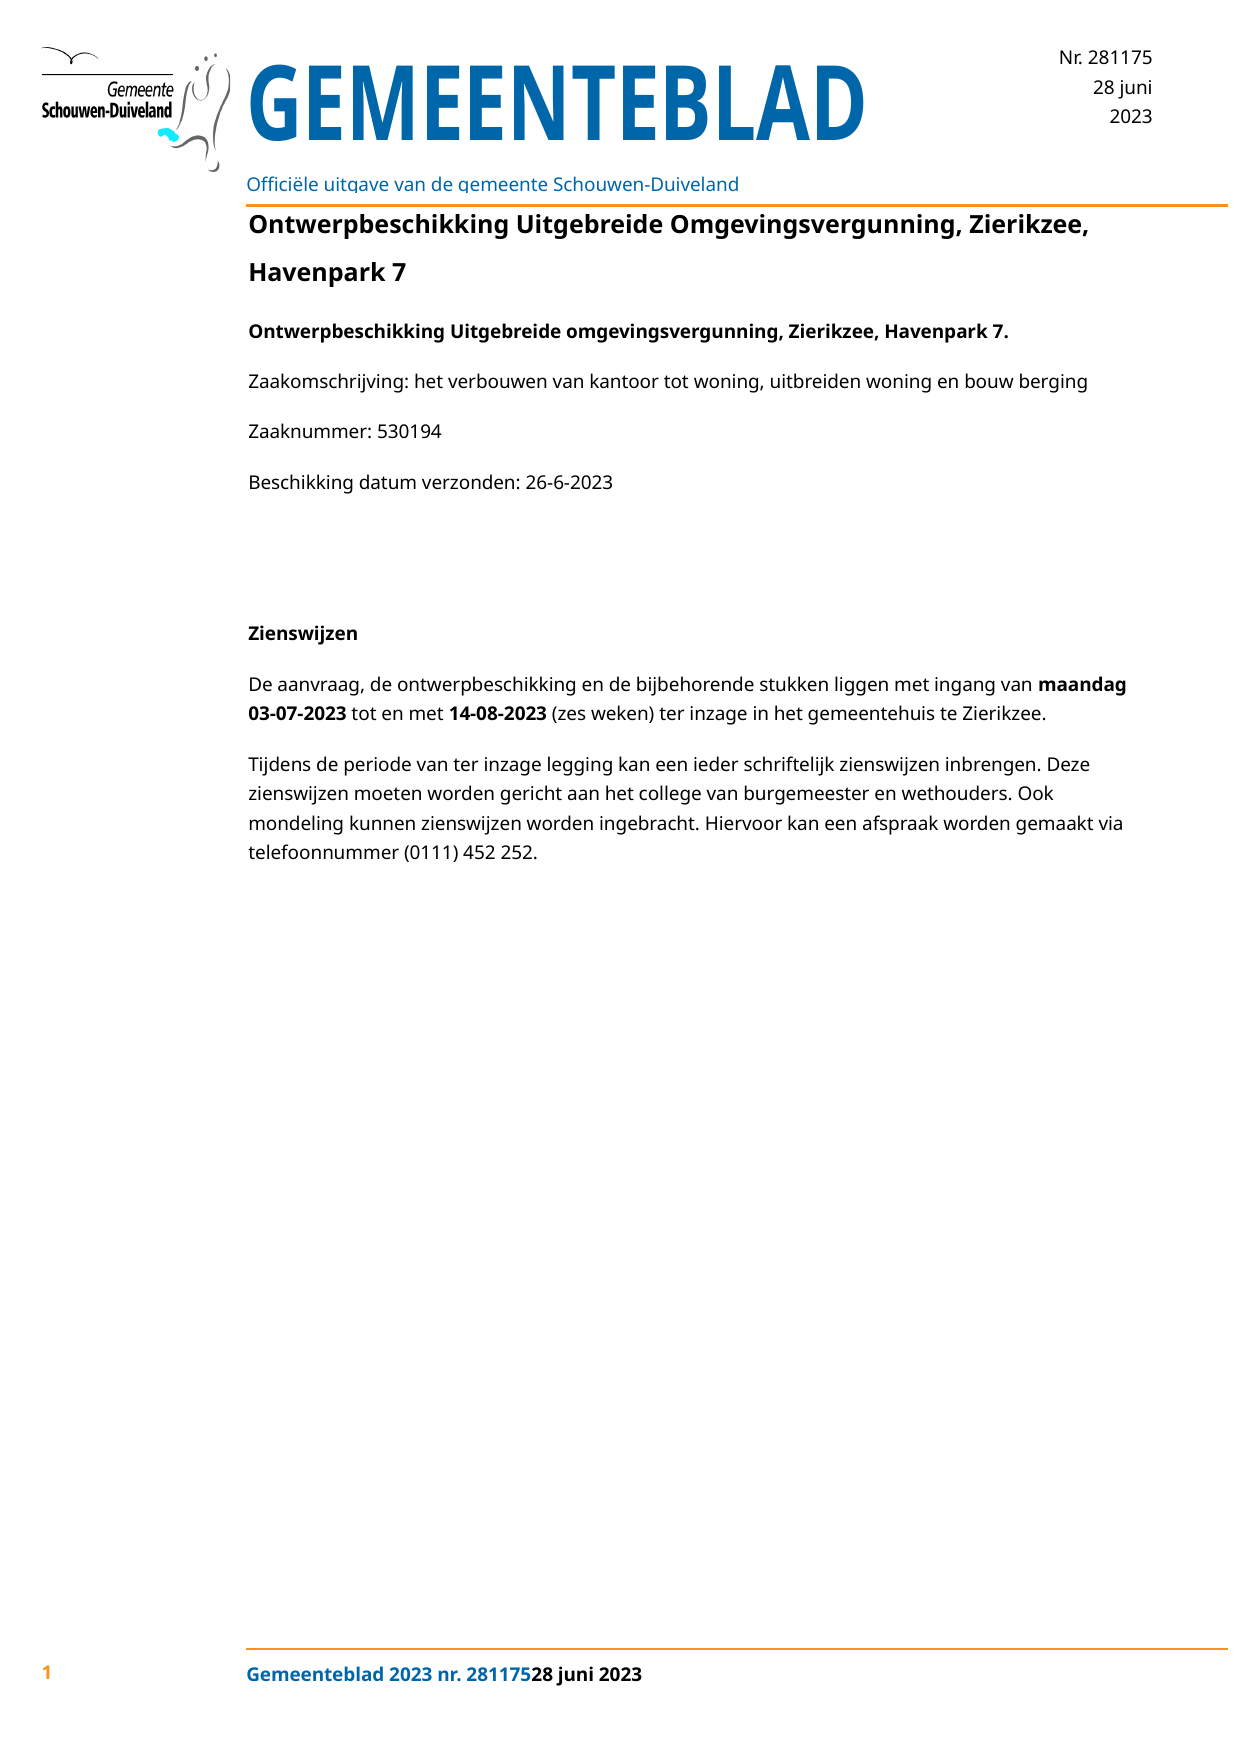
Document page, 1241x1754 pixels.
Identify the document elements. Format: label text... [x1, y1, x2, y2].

text Ontwerpbeschikking Uitgebreide omgevingsvergunning, Zierikzee, Havenpark 7. [248, 318, 1152, 344]
picture [41, 47, 231, 172]
text Tijdens de periode van ter inzage legging kan een ieder schriftelijk zienswijzen inbrengen. Deze zienswijzen moeten worden gericht aan het college van burgemeester en wethouders. Ook mondeling kunnen zienswijzen worden ingebracht. Hiervoor kan een afspraak worden gemaakt via telefoonnummer (0111) 452 252. [248, 751, 1152, 865]
text Zaakomschrijving: het verbouwen van kantoor tot woning, uitbreiden woning en bouw berging [248, 368, 1152, 394]
text Zaaknummer: 530194 [248, 419, 1152, 444]
text Ontwerpbeschikking Uitgebreide Omgevingsvergunning, Zierikzee, Havenpark 7 [248, 207, 1152, 288]
text De aanvraag, de ontwerpbeschikking en de bijbehorende stukken liggen met ingang van maandag 03-07-2023 tot en met 14-08-2023 (zes weken) ter inzage in het gemeentehuis te Zierikzee. [248, 671, 1152, 726]
text Zienswijzen [248, 620, 1152, 646]
text Beschikking datum verzonden: 26-6-2023 [248, 469, 1152, 495]
